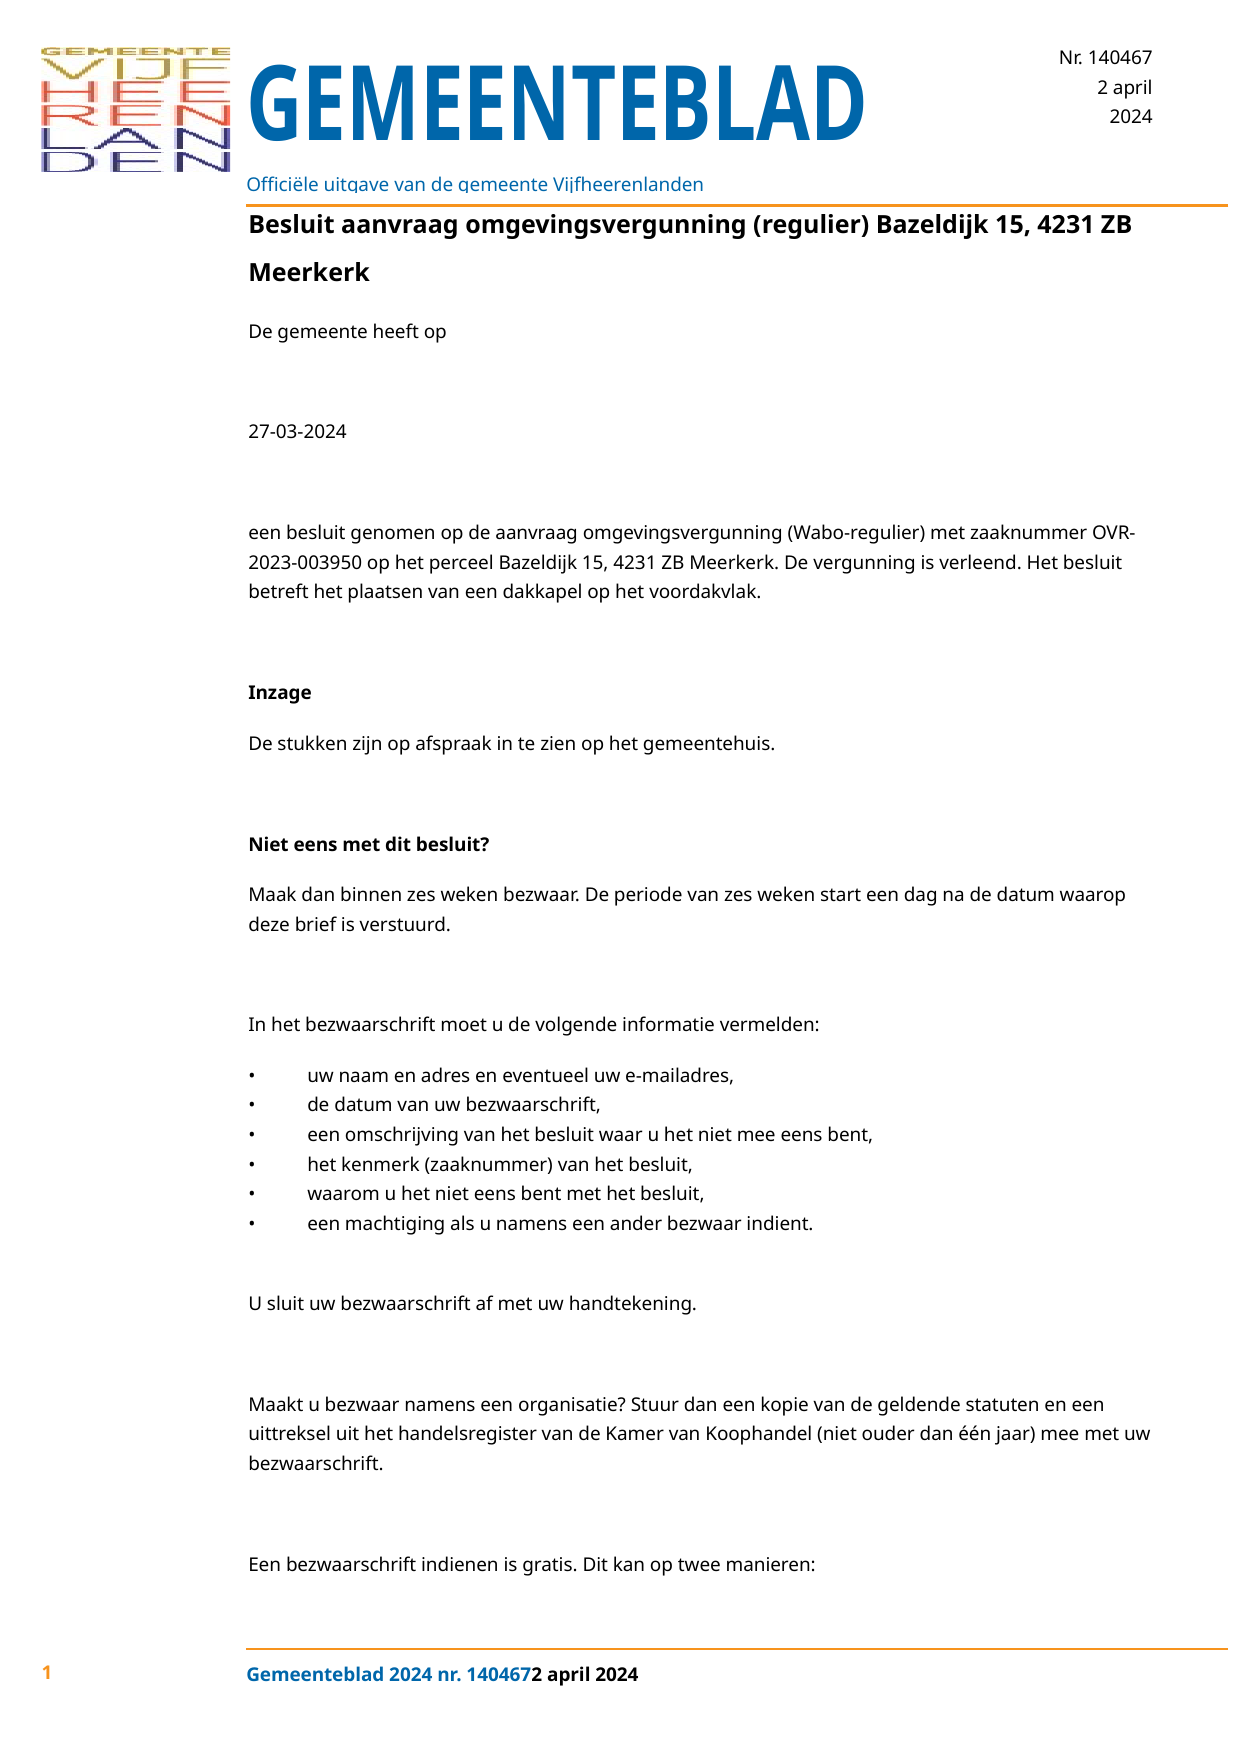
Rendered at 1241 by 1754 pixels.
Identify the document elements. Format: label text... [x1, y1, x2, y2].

list het kenmerk (zaaknummer) van het besluit, [248, 1151, 1152, 1177]
text 27-03-2024 [248, 419, 1152, 444]
text Een bezwaarschrift indienen is gratis. Dit kan op twee manieren: [248, 1551, 1152, 1577]
list de datum van uw bezwaarschrift, [248, 1092, 1152, 1117]
picture [41, 47, 231, 172]
text De gemeente heeft op [248, 318, 1152, 344]
text Inzage [248, 679, 1152, 705]
text Niet eens met dit besluit? [248, 831, 1152, 857]
text In het bezwaarschrift moet u de volgende informatie vermelden: [248, 1012, 1152, 1037]
text een besluit genomen op de aanvraag omgevingsvergunning (Wabo-regulier) met zaaknummer OVR-2023-003950 op het perceel Bazeldijk 15, 4231 ZB Meerkerk. De vergunning is verleend. Het besluit betreft het plaatsen van een dakkapel op het voordakvlak. [248, 519, 1152, 604]
text Maakt u bezwaar namens een organisatie? Stuur dan een kopie van de geldende statuten en een uittreksel uit het handelsregister van de Kamer van Koophandel (niet ouder dan één jaar) mee met uw bezwaarschrift. [248, 1391, 1152, 1476]
list waarom u het niet eens bent met het besluit, [248, 1180, 1152, 1206]
text U sluit uw bezwaarschrift af met uw handtekening. [248, 1290, 1152, 1316]
text Besluit aanvraag omgevingsvergunning (regulier) Bazeldijk 15, 4231 ZB Meerkerk [248, 207, 1152, 288]
list een omschrijving van het besluit waar u het niet mee eens bent, [248, 1121, 1152, 1147]
text Maak dan binnen zes weken bezwaar. De periode van zes weken start een dag na de datum waarop deze brief is verstuurd. [248, 881, 1152, 937]
list een machtiging als u namens een ander bezwaar indient. [248, 1210, 1152, 1236]
text De stukken zijn op afspraak in te zien op het gemeentehuis. [248, 730, 1152, 756]
list uw naam en adres en eventueel uw e-mailadres, [248, 1062, 1152, 1088]
